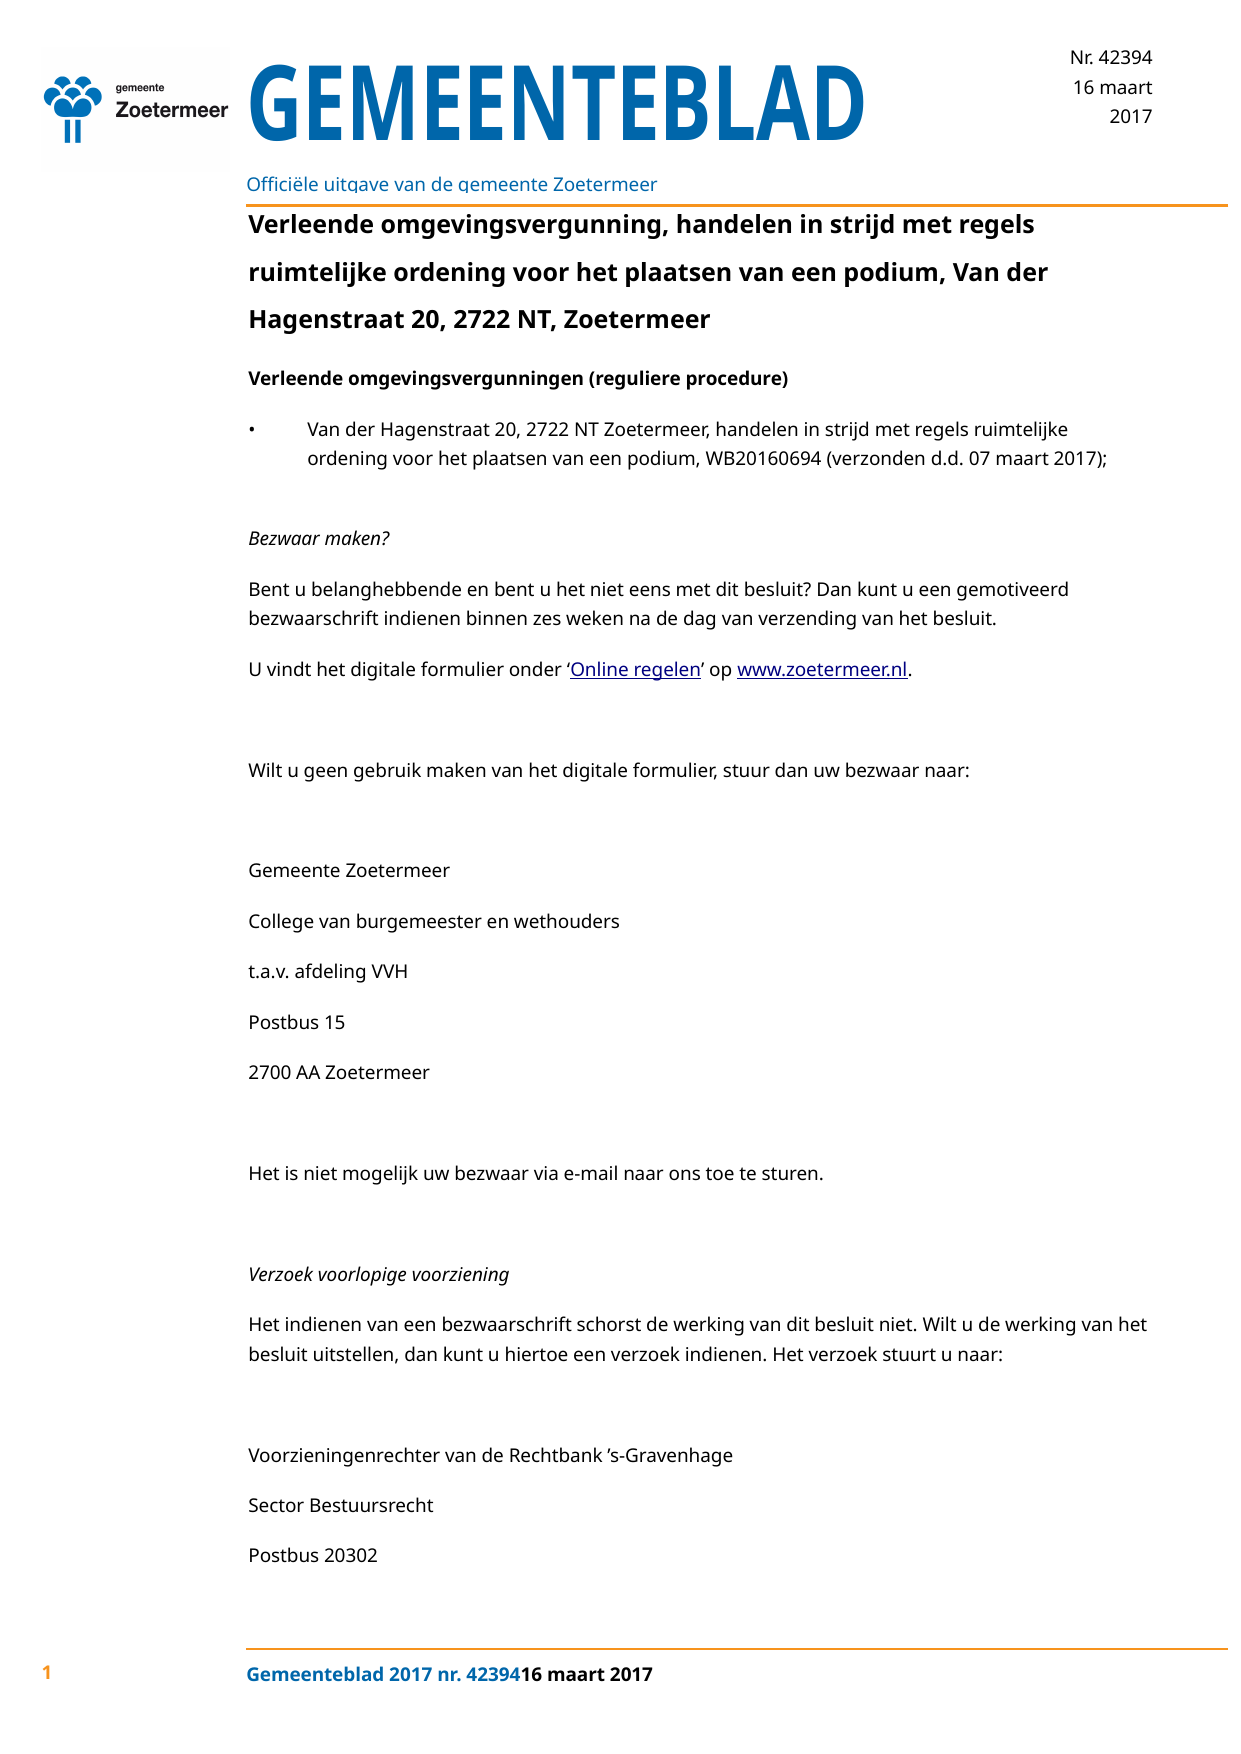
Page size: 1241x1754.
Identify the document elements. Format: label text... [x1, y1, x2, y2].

text Gemeente Zoetermeer [248, 858, 1152, 883]
text Bezwaar maken? [248, 526, 1152, 551]
text Verleende omgevingsvergunning, handelen in strijd met regels ruimtelijke ordening voor het plaatsen van een podium, Van der Hagenstraat 20, 2722 NT, Zoetermeer [248, 207, 1152, 336]
text Verleende omgevingsvergunningen (reguliere procedure) [248, 366, 1152, 391]
text Het is niet mogelijk uw bezwaar via e-mail naar ons toe te sturen. [248, 1160, 1152, 1186]
text Postbus 15 [248, 1009, 1152, 1034]
text Sector Bestuursrecht [248, 1492, 1152, 1518]
text College van burgemeester en wethouders [248, 908, 1152, 934]
text U vindt het digitale formulier onder ‘Online regelen’ op www.zoetermeer.nl. [248, 656, 1152, 682]
text Postbus 20302 [248, 1543, 1152, 1568]
text Verzoek voorlopige voorziening [248, 1261, 1152, 1287]
text t.a.v. afdeling VVH [248, 958, 1152, 984]
text Voorzieningenrechter van de Rechtbank ’s-Gravenhage [248, 1442, 1152, 1467]
picture [41, 47, 231, 172]
text 2700 AA Zoetermeer [248, 1059, 1152, 1085]
text Het indienen van een bezwaarschrift schorst de werking van dit besluit niet. Wilt u de werking van het besluit uitstellen, dan kunt u hiertoe een verzoek indienen. Het verzoek stuurt u naar: [248, 1311, 1152, 1367]
text Wilt u geen gebruik maken van het digitale formulier, stuur dan uw bezwaar naar: [248, 757, 1152, 782]
text Bent u belanghebbende en bent u het niet eens met dit besluit? Dan kunt u een gemotiveerd bezwaarschrift indienen binnen zes weken na de dag van verzending van het besluit. [248, 576, 1152, 631]
list Van der Hagenstraat 20, 2722 NT Zoetermeer, handelen in strijd met regels ruimtelijke ordening voor het plaatsen van een podium, WB20160694 (verzonden d.d. 07 maart 2017); [248, 416, 1152, 471]
